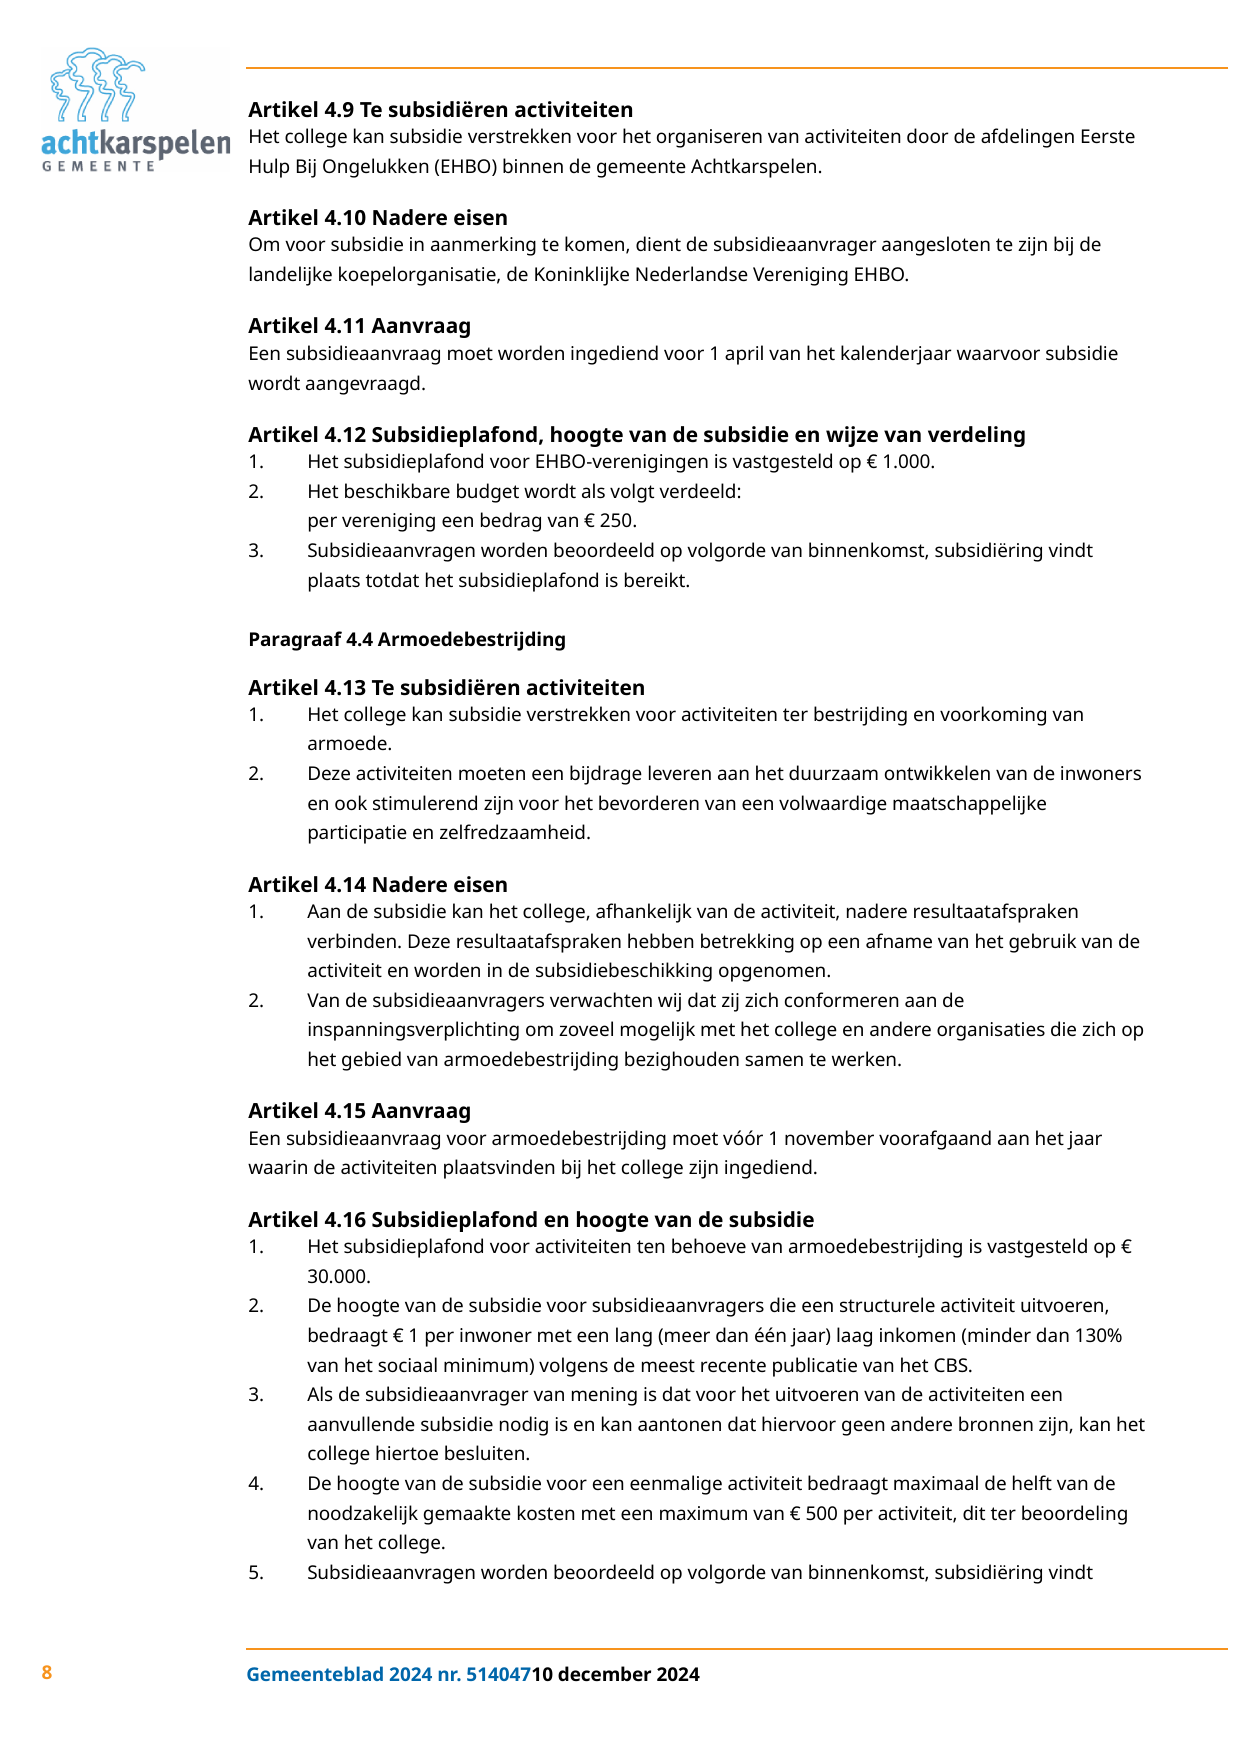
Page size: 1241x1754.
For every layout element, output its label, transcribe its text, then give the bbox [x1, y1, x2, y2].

list Subsidieaanvragen worden beoordeeld op volgorde van binnenkomst, subsidiëring vindt plaats totdat het subsidieplafond is bereikt. [248, 537, 1152, 593]
text Een subsidieaanvraag voor armoedebestrijding moet vóór 1 november voorafgaand aan het jaar waarin de activiteiten plaatsvinden bij het college zijn ingediend. [248, 1125, 1152, 1180]
list Aan de subsidie kan het college, afhankelijk van de activiteit, nadere resultaatafspraken verbinden. Deze resultaatafspraken hebben betrekking op een afname van het gebruik van de activiteit en worden in de subsidiebeschikking opgenomen. [248, 898, 1152, 983]
text Artikel 4.16 Subsidieplafond en hoogte van de subsidie [248, 1205, 1152, 1233]
text Paragraaf 4.4 Armoedebestrijding [248, 626, 1152, 652]
text Een subsidieaanvraag moet worden ingediend voor 1 april van het kalenderjaar waarvoor subsidie wordt aangevraagd. [248, 340, 1152, 395]
picture [41, 47, 231, 172]
list Subsidieaanvragen worden beoordeeld op volgorde van binnenkomst, subsidiëring vindt [248, 1559, 1152, 1584]
list Het subsidieplafond voor EHBO-verenigingen is vastgesteld op € 1.000. [248, 448, 1152, 474]
list per vereniging een bedrag van € 250. [248, 508, 1152, 533]
text Artikel 4.14 Nadere eisen [248, 870, 1152, 898]
text Artikel 4.10 Nadere eisen [248, 203, 1152, 232]
list Als de subsidieaanvrager van mening is dat voor het uitvoeren van de activiteiten een aanvullende subsidie nodig is en kan aantonen dat hiervoor geen andere bronnen zijn, kan het college hiertoe besluiten. [248, 1381, 1152, 1466]
text Artikel 4.13 Te subsidiëren activiteiten [248, 673, 1152, 701]
text Artikel 4.15 Aanvraag [248, 1097, 1152, 1125]
list Het subsidieplafond voor activiteiten ten behoeve van armoedebestrijding is vastgesteld op € 30.000. [248, 1233, 1152, 1289]
list De hoogte van de subsidie voor subsidieaanvragers die een structurele activiteit uitvoeren, bedraagt € 1 per inwoner met een lang (meer dan één jaar) laag inkomen (minder dan 130% van het sociaal minimum) volgens de meest recente publicatie van het CBS. [248, 1293, 1152, 1377]
text Om voor subsidie in aanmerking te komen, dient de subsidieaanvrager aangesloten te zijn bij de landelijke koepelorganisatie, de Koninklijke Nederlandse Vereniging EHBO. [248, 232, 1152, 287]
list Het beschikbare budget wordt als volgt verdeeld: [248, 478, 1152, 504]
text Artikel 4.11 Aanvraag [248, 312, 1152, 340]
list Deze activiteiten moeten een bijdrage leveren aan het duurzaam ontwikkelen van de inwoners en ook stimulerend zijn voor het bevorderen van een volwaardige maatschappelijke participatie en zelfredzaamheid. [248, 760, 1152, 845]
list De hoogte van de subsidie voor een eenmalige activiteit bedraagt maximaal de helft van de noodzakelijk gemaakte kosten met een maximum van € 500 per activiteit, dit ter beoordeling van het college. [248, 1470, 1152, 1555]
text Het college kan subsidie verstrekken voor het organiseren van activiteiten door de afdelingen Eerste Hulp Bij Ongelukken (EHBO) binnen de gemeente Achtkarspelen. [248, 123, 1152, 178]
text Artikel 4.12 Subsidieplafond, hoogte van de subsidie en wijze van verdeling [248, 420, 1152, 448]
list Het college kan subsidie verstrekken voor activiteiten ter bestrijding en voorkoming van armoede. [248, 701, 1152, 756]
text Artikel 4.9 Te subsidiëren activiteiten [248, 95, 1152, 123]
list Van de subsidieaanvragers verwachten wij dat zij zich conformeren aan de inspanningsverplichting om zoveel mogelijk met het college en andere organisaties die zich op het gebied van armoedebestrijding bezighouden samen te werken. [248, 987, 1152, 1072]
